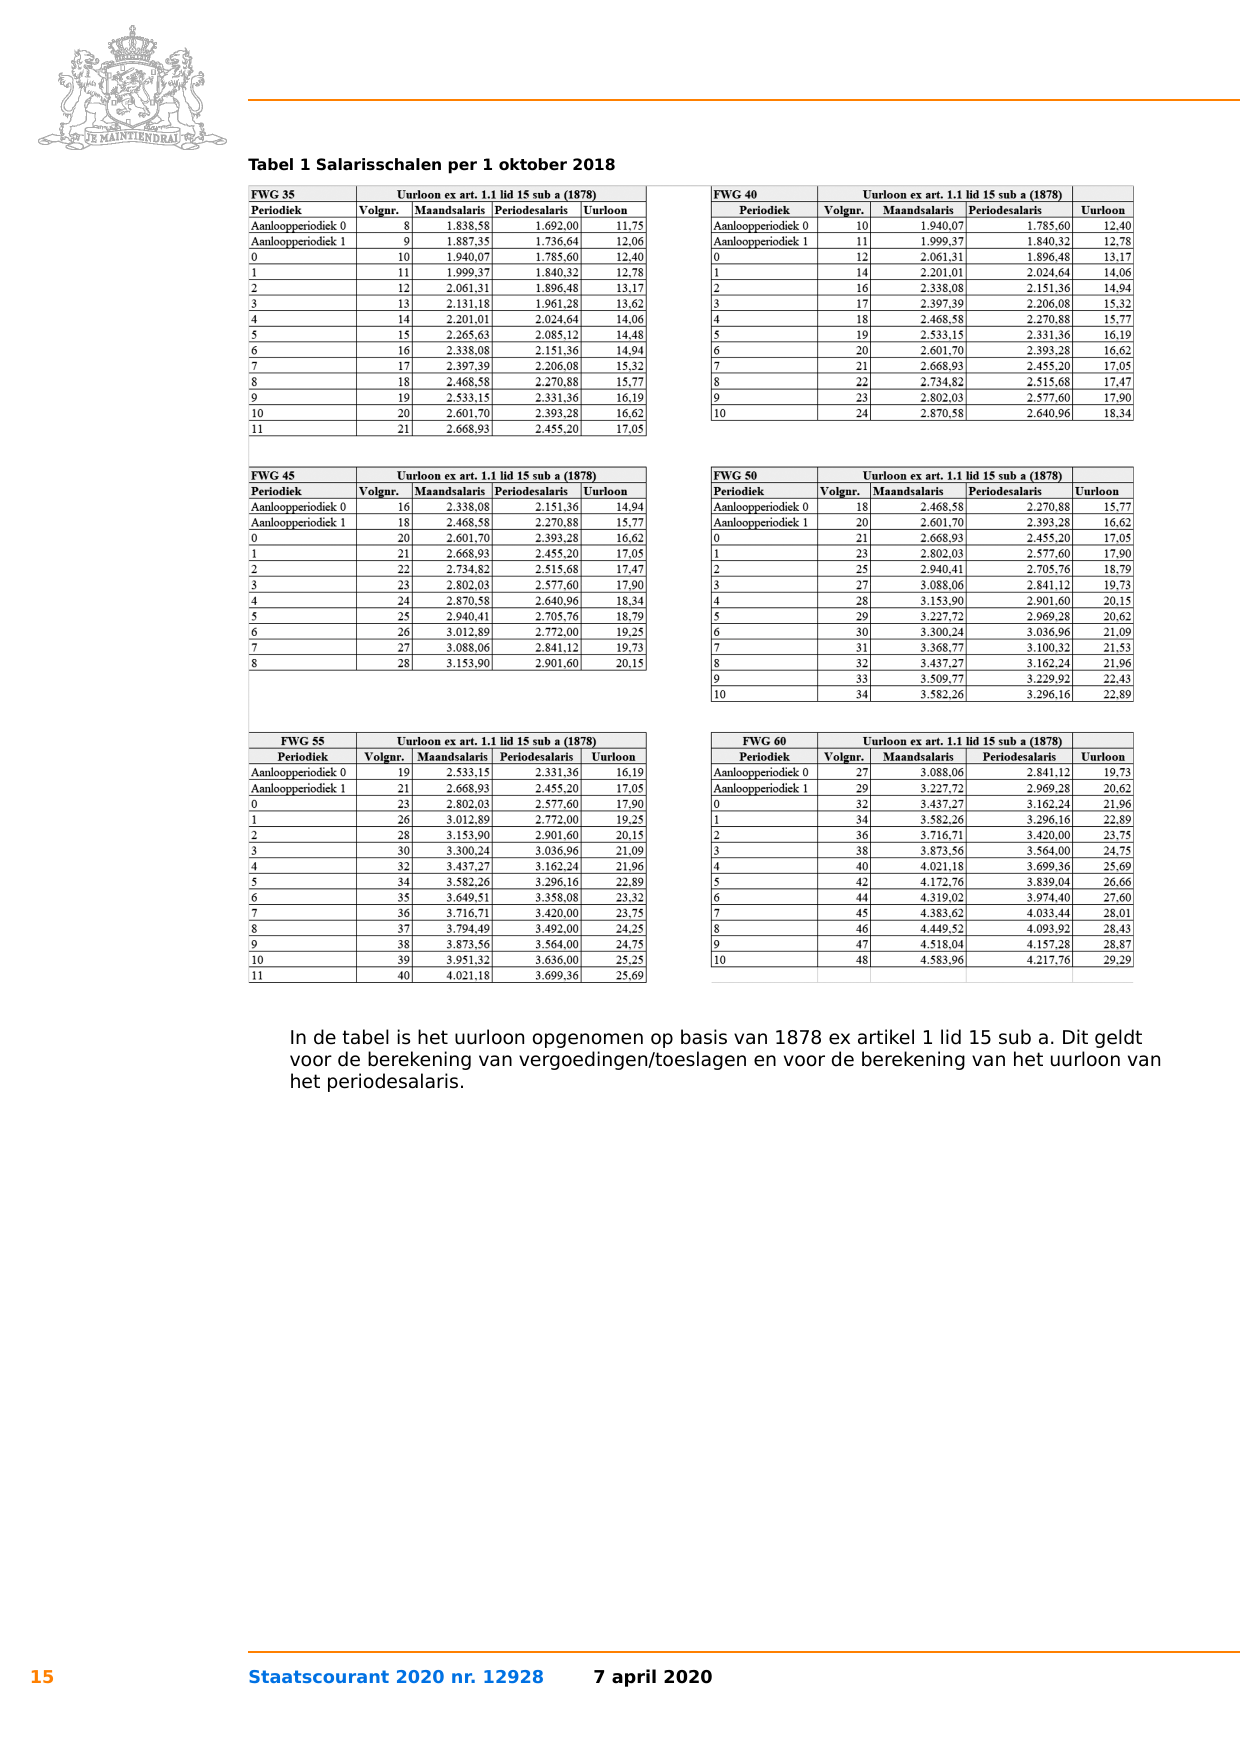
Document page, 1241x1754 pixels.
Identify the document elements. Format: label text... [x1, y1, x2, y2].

picture [248, 185, 1134, 983]
text In de tabel is het uurloon opgenomen op basis van 1878 ex artikel 1 lid 15 sub a. Dit geldt voor de berekening van vergoedingen/toeslagen en voor de berekening van het uurloon van het periodesalaris. [289, 1027, 1163, 1093]
text Tabel 1 Salarisschalen per 1 oktober 2018 [248, 156, 1134, 174]
picture [38, 25, 227, 150]
